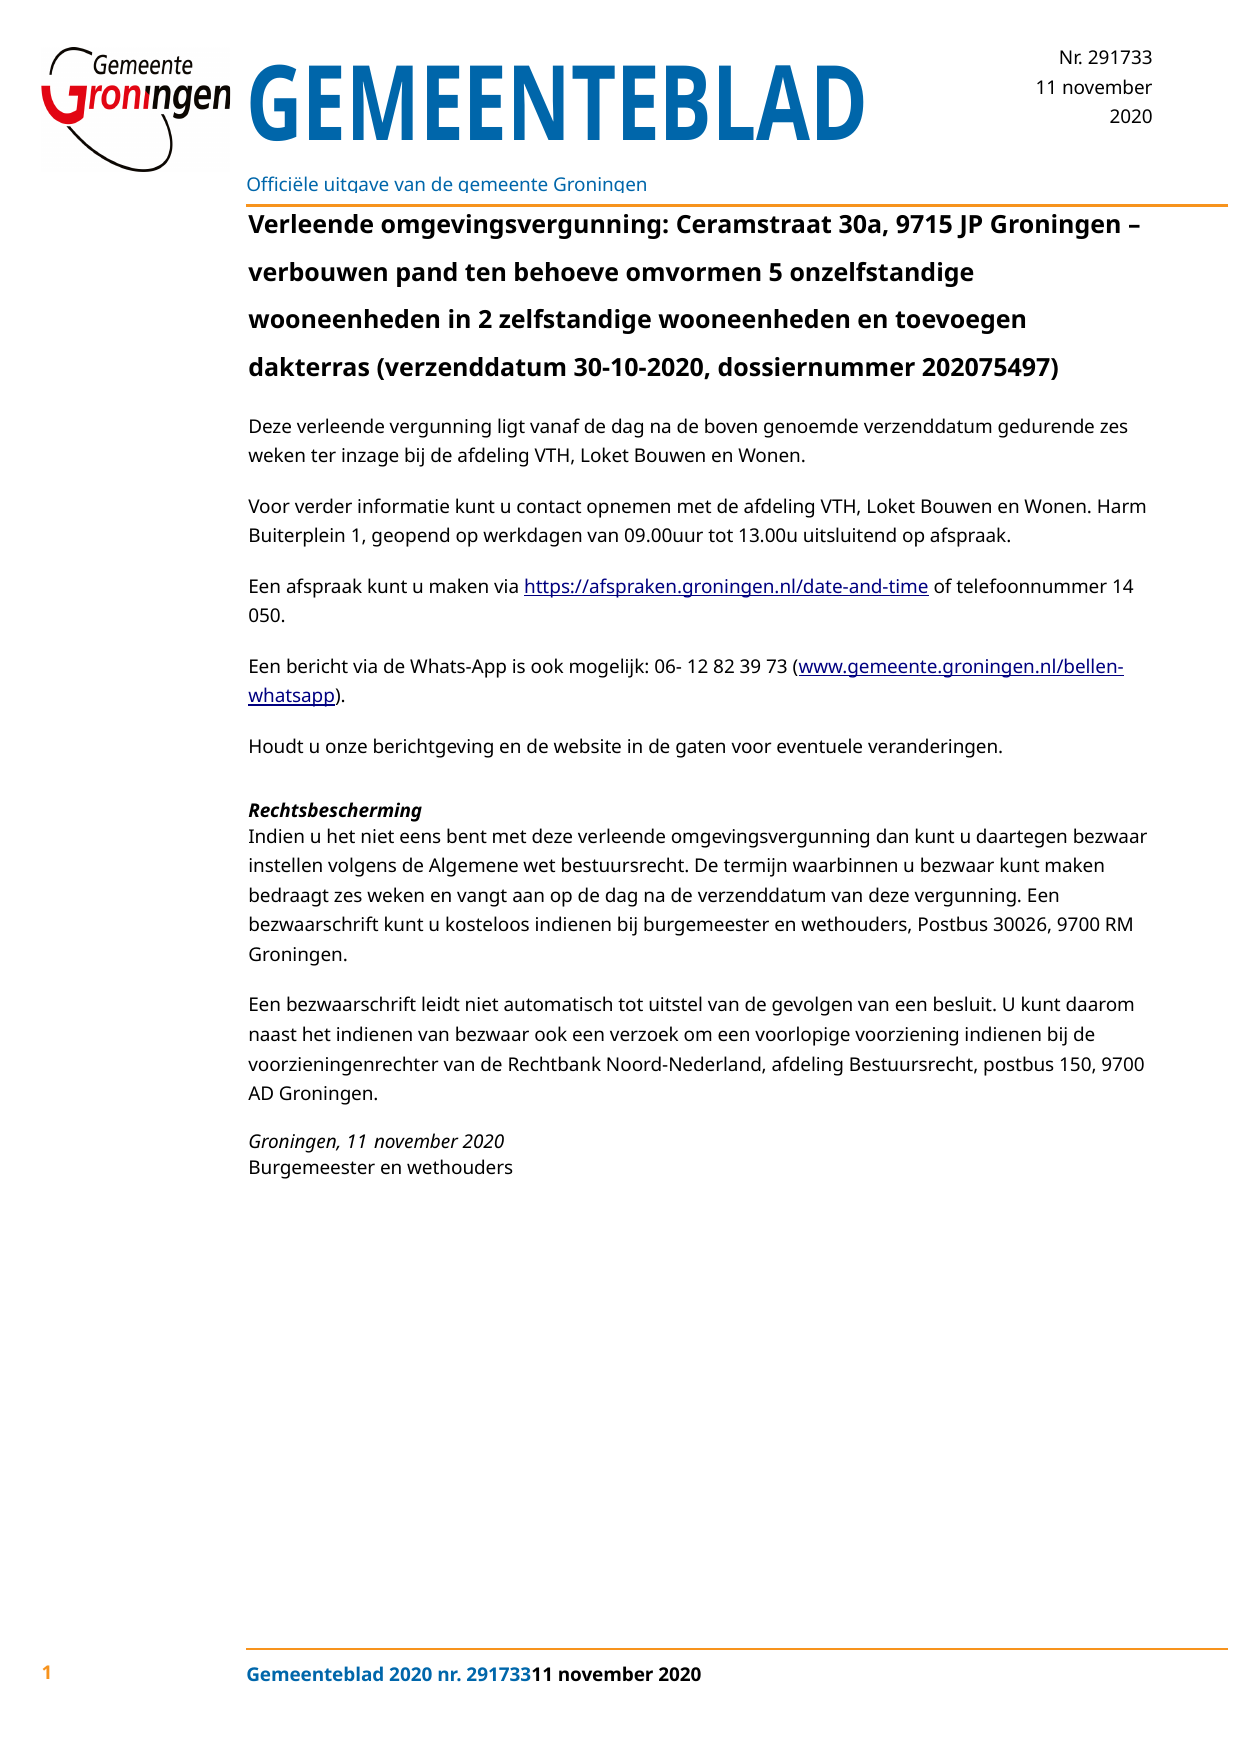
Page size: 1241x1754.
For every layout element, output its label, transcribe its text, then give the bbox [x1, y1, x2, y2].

text Een bericht via de Whats-App is ook mogelijk: 06- 12 82 39 73 (www.gemeente.groningen.nl/bellen-whatsapp). [248, 653, 1152, 708]
text Indien u het niet eens bent met deze verleende omgevingsvergunning dan kunt u daartegen bezwaar instellen volgens de Algemene wet bestuursrecht. De termijn waarbinnen u bezwaar kunt maken bedraagt zes weken en vangt aan op de dag na de verzenddatum van deze vergunning. Een bezwaarschrift kunt u kosteloos indienen bij burgemeester en wethouders, Postbus 30026, 9700 RM Groningen. [248, 823, 1152, 967]
text Deze verleende vergunning ligt vanaf de dag na de boven genoemde verzenddatum gedurende zes weken ter inzage bij de afdeling VTH, Loket Bouwen en Wonen. [248, 413, 1152, 468]
text Een bezwaarschrift leidt niet automatisch tot uitstel van de gevolgen van een besluit. U kunt daarom naast het indienen van bezwaar ook een verzoek om een voorlopige voorziening indienen bij de voorzieningenrechter van de Rechtbank Noord-Nederland, afdeling Bestuursrecht, postbus 150, 9700 AD Groningen. [248, 992, 1152, 1106]
text Groningen, 11 november 2020 [248, 1128, 1152, 1154]
text Voor verder informatie kunt u contact opnemen met de afdeling VTH, Loket Bouwen en Wonen. Harm Buiterplein 1, geopend op werkdagen van 09.00uur tot 13.00u uitsluitend op afspraak. [248, 493, 1152, 548]
text Burgemeester en wethouders [248, 1154, 1152, 1179]
text Verleende omgevingsvergunning: Ceramstraat 30a, 9715 JP Groningen – verbouwen pand ten behoeve omvormen 5 onzelfstandige wooneenheden in 2 zelfstandige wooneenheden en toevoegen dakterras (verzenddatum 30-10-2020, dossiernummer 202075497) [248, 207, 1152, 384]
text Een afspraak kunt u maken via https://afspraken.groningen.nl/date-and-time of telefoonnummer 14 050. [248, 573, 1152, 628]
picture [41, 47, 231, 172]
text Houdt u onze berichtgeving en de website in de gaten voor eventuele veranderingen. [248, 733, 1152, 759]
text Rechtsbescherming [248, 797, 1152, 823]
